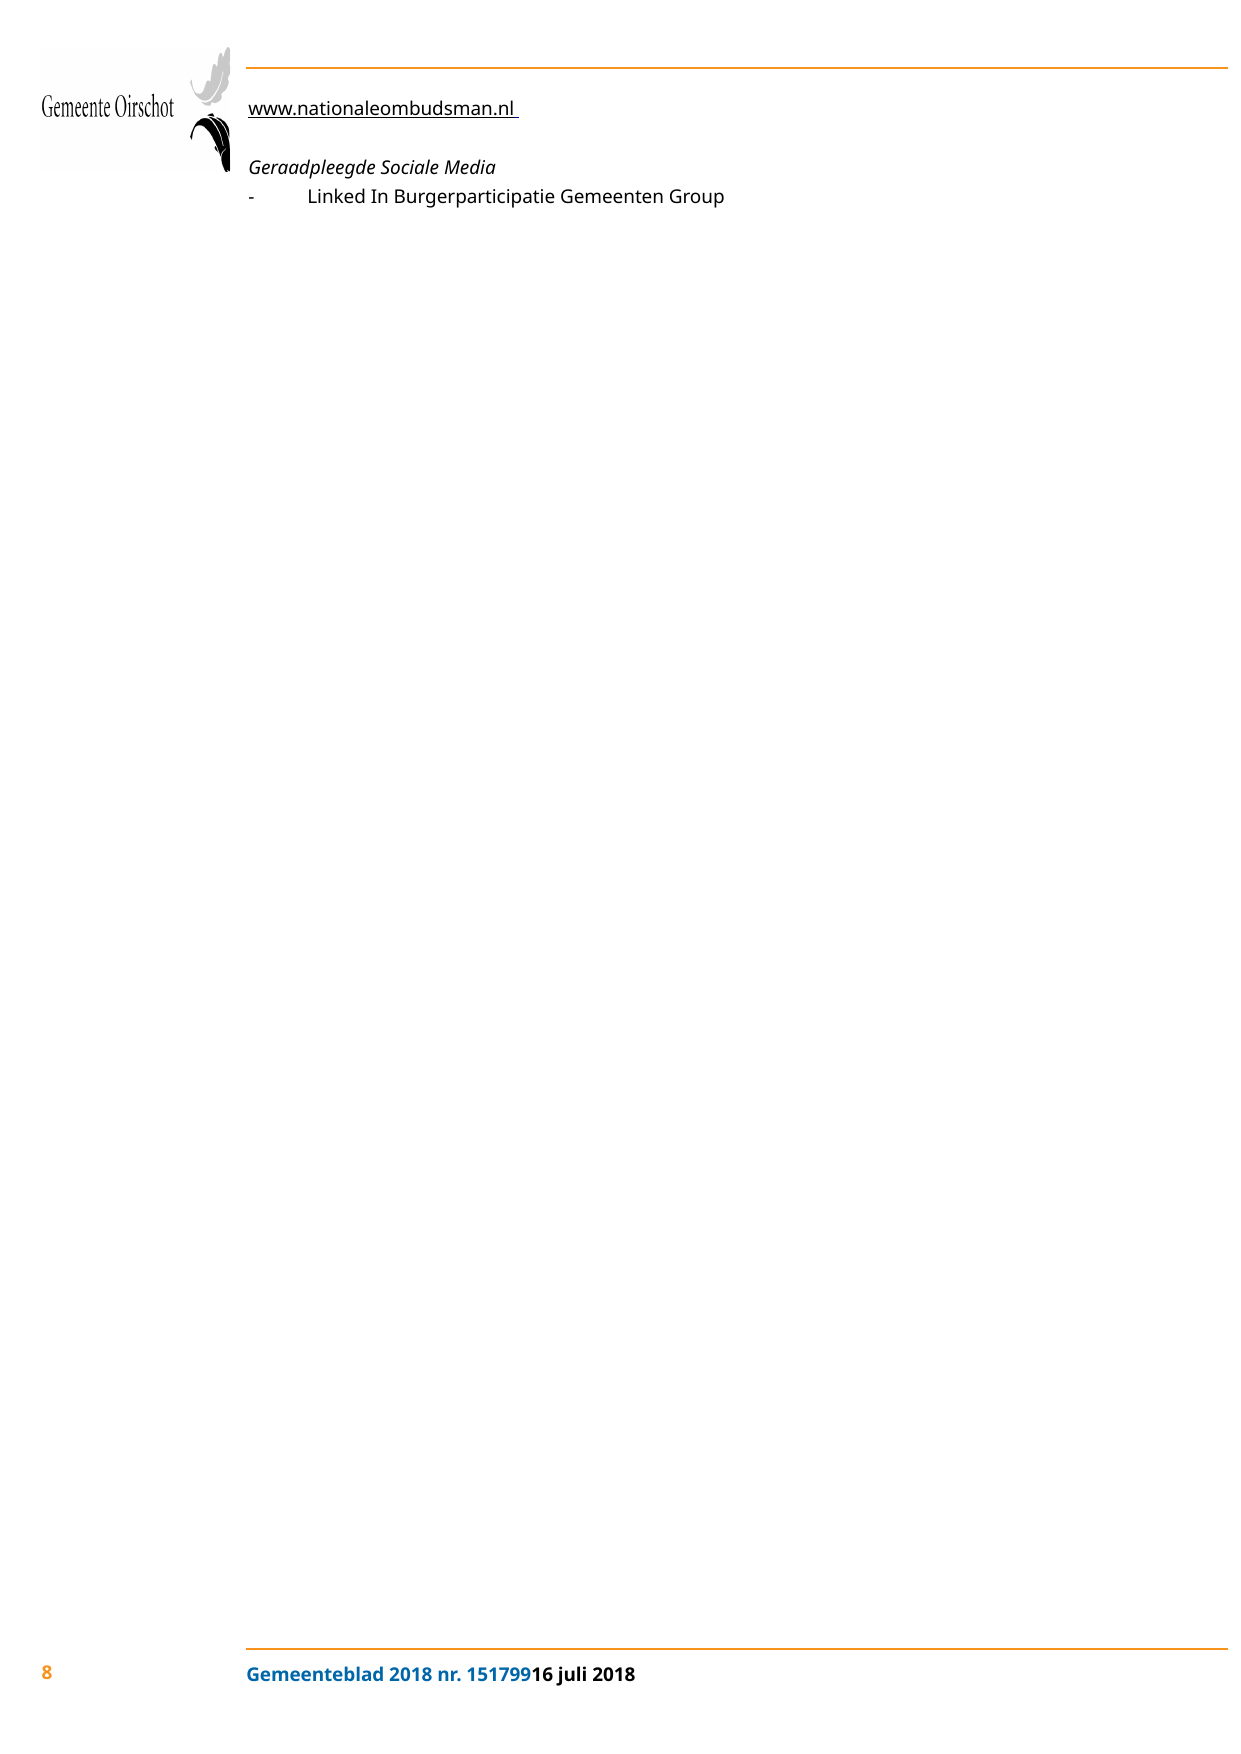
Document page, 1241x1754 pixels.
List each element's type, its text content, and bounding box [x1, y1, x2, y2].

text www.nationaleombudsman.nl [248, 95, 1152, 121]
list Linked In Burgerparticipatie Gemeenten Group [248, 183, 1152, 209]
picture [41, 47, 231, 172]
text Geraadpleegde Sociale Media [248, 154, 1152, 180]
